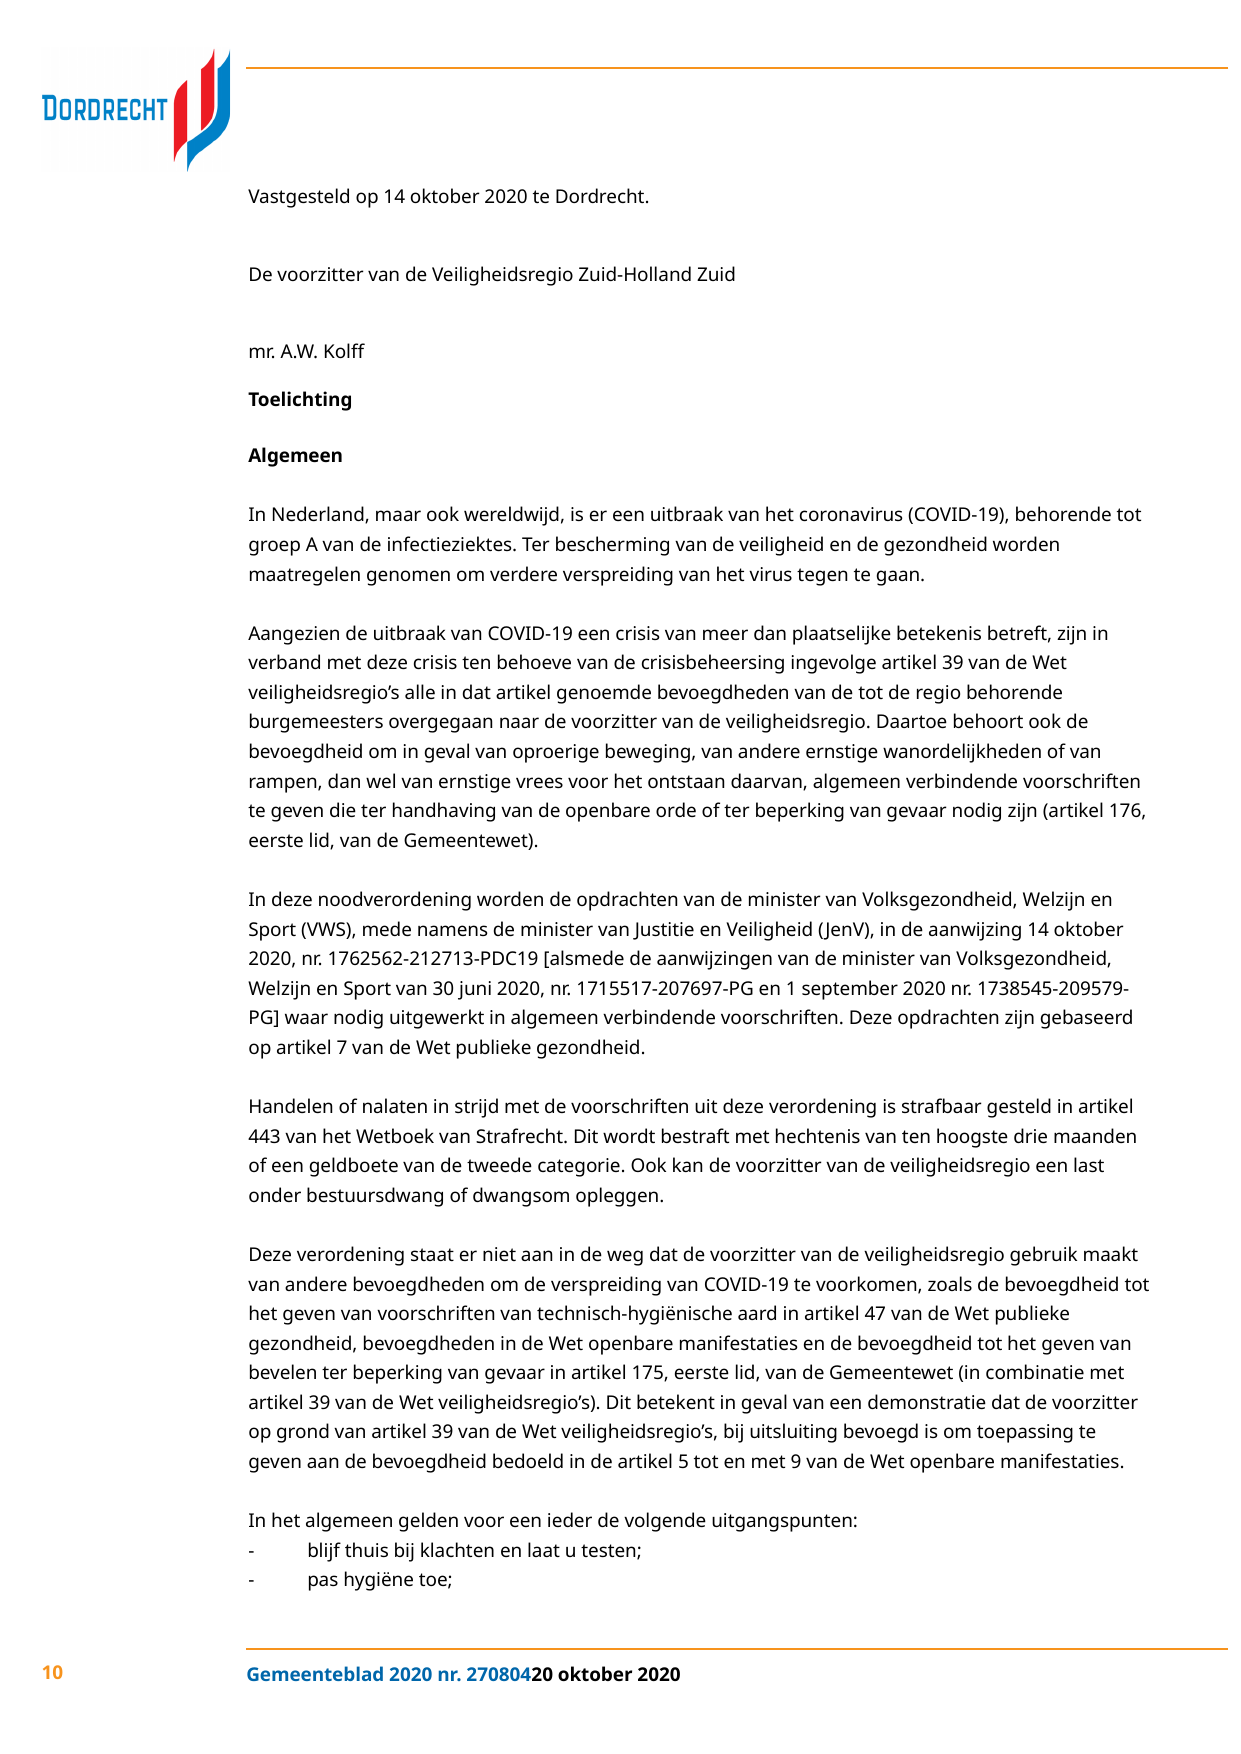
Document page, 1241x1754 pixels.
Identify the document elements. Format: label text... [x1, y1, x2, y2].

list blijf thuis bij klachten en laat u testen; [248, 1537, 1152, 1563]
text Algemeen [248, 442, 1152, 468]
text In deze noodverordening worden de opdrachten van de minister van Volksgezondheid, Welzijn en Sport (VWS), mede namens de minister van Justitie en Veiligheid (JenV), in de aanwijzing 14 oktober 2020, nr. 1762562-212713-PDC19 [alsmede de aanwijzingen van de minister van Volksgezondheid, Welzijn en Sport van 30 juni 2020, nr. 1715517-207697-PG en 1 september 2020 nr. 1738545-209579-PG] waar nodig uitgewerkt in algemeen verbindende voorschriften. Deze opdrachten zijn gebaseerd op artikel 7 van de Wet publieke gezondheid. [248, 886, 1152, 1060]
picture [41, 47, 231, 172]
list pas hygiëne toe; [248, 1567, 1152, 1592]
text Toelichting [248, 384, 1152, 413]
text Handelen of nalaten in strijd met de voorschriften uit deze verordening is strafbaar gesteld in artikel 443 van het Wetboek van Strafrecht. Dit wordt bestraft met hechtenis van ten hoogste drie maanden of een geldboete van de tweede categorie. Ook kan de voorzitter van de veiligheidsregio een last onder bestuursdwang of dwangsom opleggen. [248, 1093, 1152, 1208]
text De voorzitter van de Veiligheidsregio Zuid-Holland Zuid [248, 261, 1152, 286]
text Deze verordening staat er niet aan in de weg dat de voorzitter van de veiligheidsregio gebruik maakt van andere bevoegdheden om de verspreiding van COVID-19 te voorkomen, zoals de bevoegdheid tot het geven van voorschriften van technisch-hygiënische aard in artikel 47 van de Wet publieke gezondheid, bevoegdheden in de Wet openbare manifestaties en de bevoegdheid tot het geven van bevelen ter beperking van gevaar in artikel 175, eerste lid, van de Gemeentewet (in combinatie met artikel 39 van de Wet veiligheidsregio’s). Dit betekent in geval van een demonstratie dat de voorzitter op grond van artikel 39 van de Wet veiligheidsregio’s, bij uitsluiting bevoegd is om toepassing te geven aan de bevoegdheid bedoeld in de artikel 5 tot en met 9 van de Wet openbare manifestaties. [248, 1241, 1152, 1474]
text In het algemeen gelden voor een ieder de volgende uitgangspunten: [248, 1507, 1152, 1533]
text In Nederland, maar ook wereldwijd, is er een uitbraak van het coronavirus (COVID-19), behorende tot groep A van de infectieziektes. Ter bescherming van de veiligheid en de gezondheid worden maatregelen genomen om verdere verspreiding van het virus tegen te gaan. [248, 502, 1152, 587]
text Aangezien de uitbraak van COVID-19 een crisis van meer dan plaatselijke betekenis betreft, zijn in verband met deze crisis ten behoeve van de crisisbeheersing ingevolge artikel 39 van de Wet veiligheidsregio’s alle in dat artikel genoemde bevoegdheden van de tot de regio behorende burgemeesters overgegaan naar de voorzitter van de veiligheidsregio. Daartoe behoort ook de bevoegdheid om in geval van oproerige beweging, van andere ernstige wanordelijkheden of van rampen, dan wel van ernstige vrees voor het ontstaan daarvan, algemeen verbindende voorschriften te geven die ter handhaving van de openbare orde of ter beperking van gevaar nodig zijn (artikel 176, eerste lid, van de Gemeentewet). [248, 620, 1152, 853]
text Vastgesteld op 14 oktober 2020 te Dordrecht. [248, 183, 1152, 209]
text mr. A.W. Kolff [248, 338, 1152, 364]
